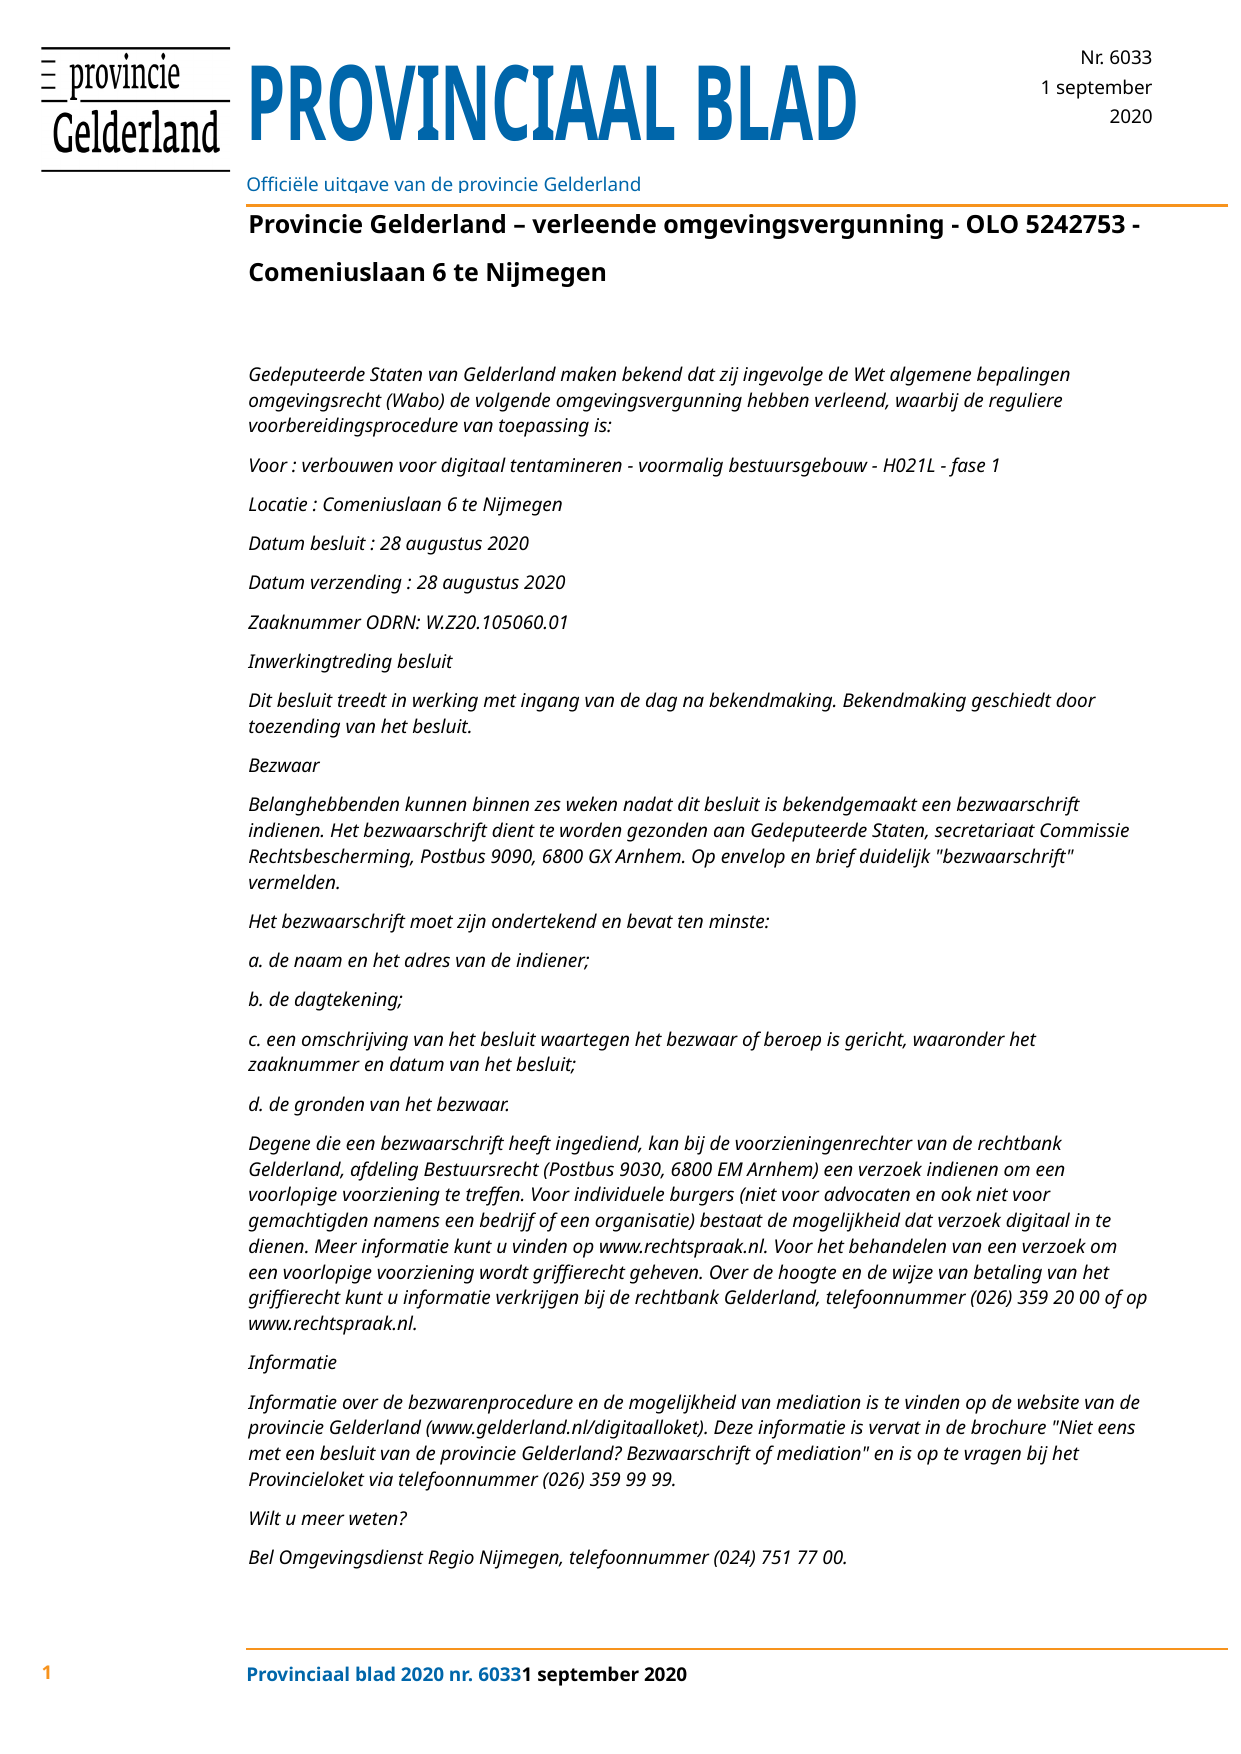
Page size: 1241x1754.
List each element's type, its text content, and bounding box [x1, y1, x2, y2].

text Inwerkingtreding besluit [248, 648, 1152, 674]
text b. de dagtekening; [248, 987, 1152, 1012]
text Datum besluit : 28 augustus 2020 [248, 530, 1152, 556]
text Degene die een bezwaarschrift heeft ingediend, kan bij de voorzieningenrechter van de rechtbank Gelderland, afdeling Bestuursrecht (Postbus 9030, 6800 EM Arnhem) een verzoek indienen om een voorlopige voorziening te treffen. Voor individuele burgers (niet voor advocaten en ook niet voor gemachtigden namens een bedrijf of een organisatie) bestaat de mogelijkheid dat verzoek digitaal in te dienen. Meer informatie kunt u vinden op www.rechtspraak.nl. Voor het behandelen van een verzoek om een voorlopige voorziening wordt griffierecht geheven. Over de hoogte en de wijze van betaling van het griffierecht kunt u informatie verkrijgen bij de rechtbank Gelderland, telefoonnummer (026) 359 20 00 of op www.rechtspraak.nl. [248, 1130, 1152, 1336]
text Het bezwaarschrift moet zijn ondertekend en bevat ten minste: [248, 908, 1152, 934]
text Provincie Gelderland – verleende omgevingsvergunning - OLO 5242753 - Comeniuslaan 6 te Nijmegen [248, 207, 1152, 288]
text c. een omschrijving van het besluit waartegen het bezwaar of beroep is gericht, waaronder het zaaknummer en datum van het besluit; [248, 1026, 1152, 1077]
text Dit besluit treedt in werking met ingang van de dag na bekendmaking. Bekendmaking geschiedt door toezending van het besluit. [248, 687, 1152, 739]
text Informatie [248, 1349, 1152, 1375]
text d. de gronden van het bezwaar. [248, 1091, 1152, 1117]
text Informatie over de bezwarenprocedure en de mogelijkheid van mediation is te vinden op de website van de provincie Gelderland (www.gelderland.nl/digitaalloket). Deze informatie is vervat in de brochure "Niet eens met een besluit van de provincie Gelderland? Bezwaarschrift of mediation" en is op te vragen bij het Provincieloket via telefoonnummer (026) 359 99 99. [248, 1389, 1152, 1492]
text Voor : verbouwen voor digitaal tentamineren - voormalig bestuursgebouw - H021L - fase 1 [248, 452, 1152, 477]
text Datum verzending : 28 augustus 2020 [248, 569, 1152, 595]
picture [41, 47, 231, 172]
text Zaaknummer ODRN: W.Z20.105060.01 [248, 609, 1152, 634]
text Bel Omgevingsdienst Regio Nijmegen, telefoonnummer (024) 751 77 00. [248, 1544, 1152, 1570]
text Wilt u meer weten? [248, 1505, 1152, 1531]
text a. de naam en het adres van de indiener; [248, 947, 1152, 973]
text Belanghebbenden kunnen binnen zes weken nadat dit besluit is bekendgemaakt een bezwaarschrift indienen. Het bezwaarschrift dient te worden gezonden aan Gedeputeerde Staten, secretariaat Commissie Rechtsbescherming, Postbus 9090, 6800 GX Arnhem. Op envelop en brief duidelijk "bezwaarschrift" vermelden. [248, 792, 1152, 894]
text Locatie : Comeniuslaan 6 te Nijmegen [248, 491, 1152, 517]
text Gedeputeerde Staten van Gelderland maken bekend dat zij ingevolge de Wet algemene bepalingen omgevingsrecht (Wabo) de volgende omgevingsvergunning hebben verleend, waarbij de reguliere voorbereidingsprocedure van toepassing is: [248, 361, 1152, 438]
text Bezwaar [248, 752, 1152, 778]
